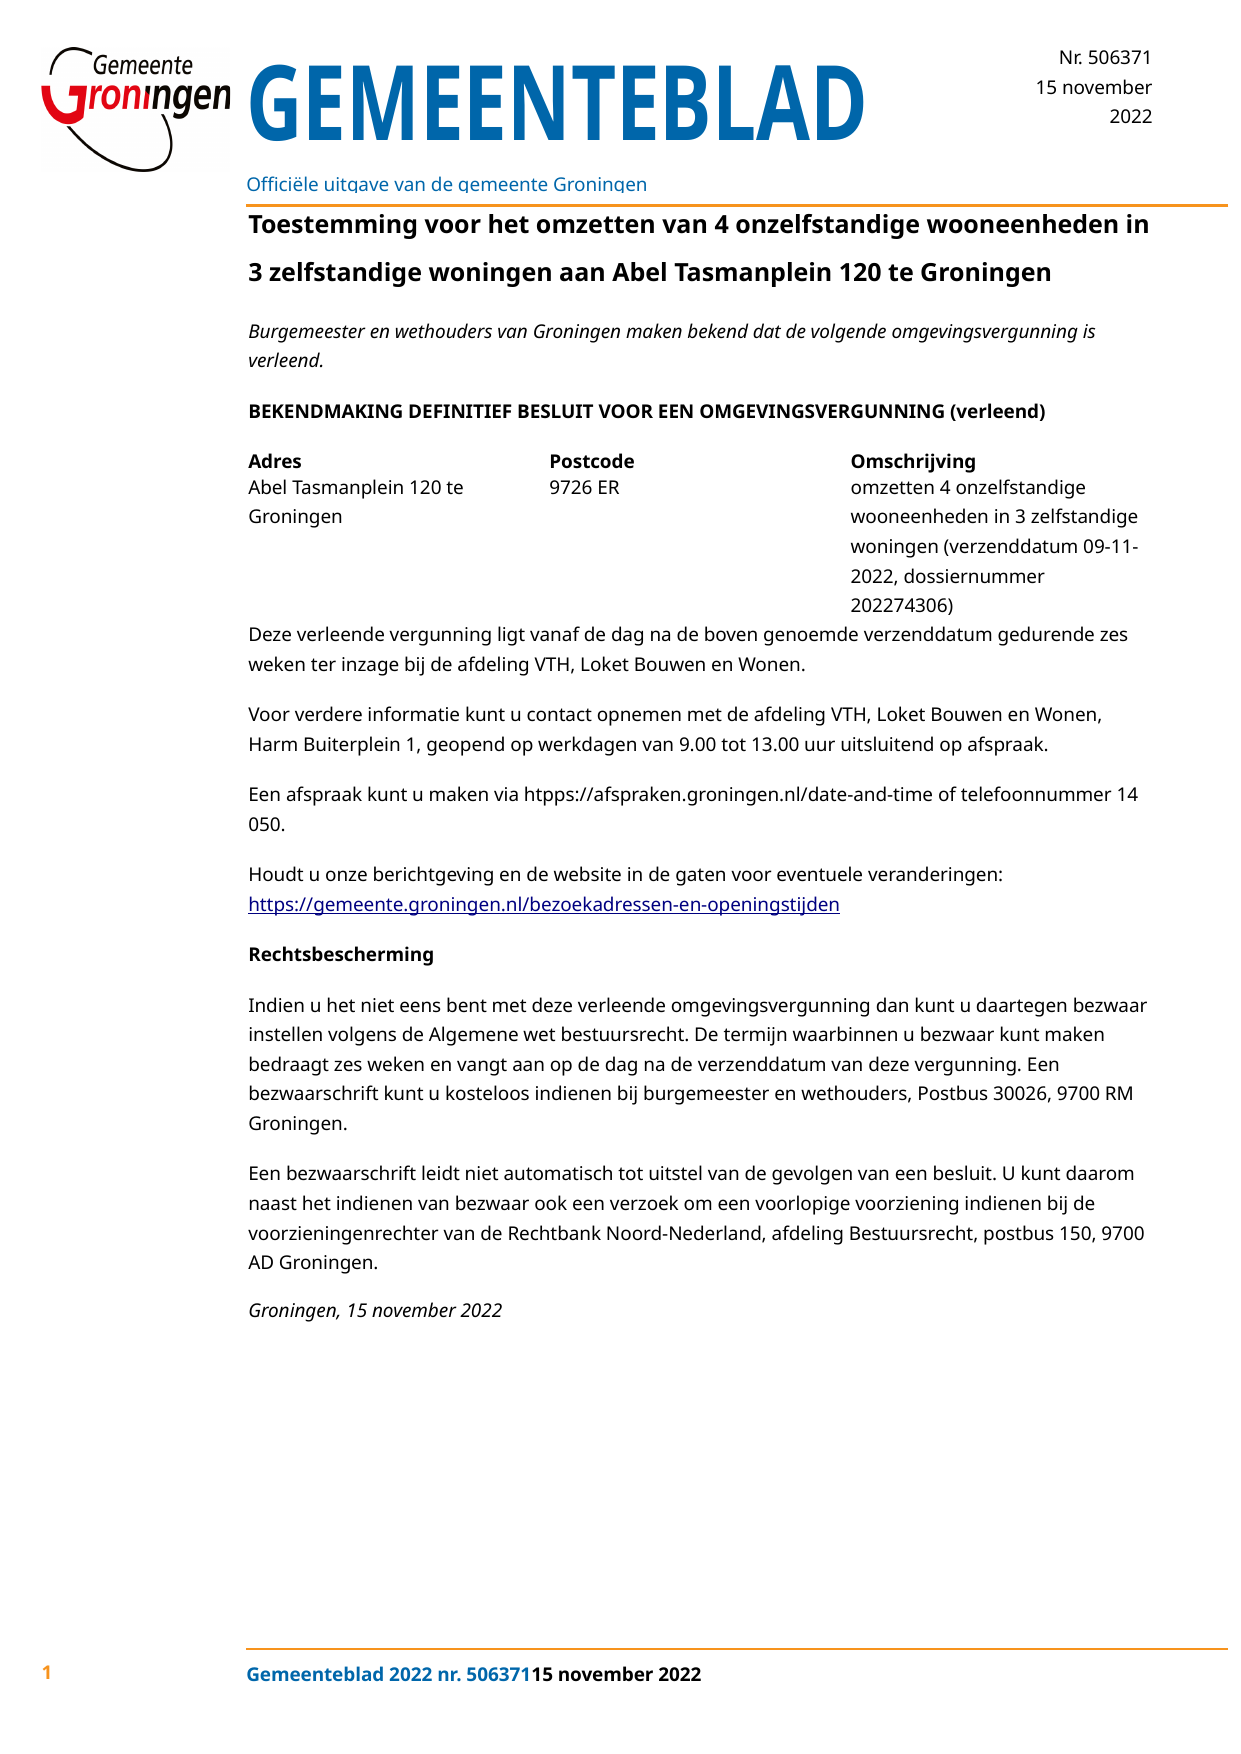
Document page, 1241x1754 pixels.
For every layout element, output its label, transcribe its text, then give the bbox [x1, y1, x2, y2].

text Rechtsbescherming [248, 941, 1152, 967]
table_cell 9726 ER [549, 474, 850, 618]
text Toestemming voor het omzetten van 4 onzelfstandige wooneenheden in 3 zelfstandige woningen aan Abel Tasmanplein 120 te Groningen [248, 207, 1152, 288]
text Houdt u onze berichtgeving en de website in de gaten voor eventuele veranderingen: https://gemeente.groningen.nl/bezoekadressen-en-openingstijden [248, 861, 1152, 917]
table_header Omschrijving [850, 449, 1152, 474]
text Een afspraak kunt u maken via htpps://afspraken.groningen.nl/date-and-time of telefoonnummer 14 050. [248, 781, 1152, 837]
table_cell omzetten 4 onzelfstandige wooneenheden in 3 zelfstandige woningen (verzenddatum 09-11-2022, dossiernummer 202274306) [850, 474, 1152, 618]
picture [41, 47, 231, 172]
table_cell Abel Tasmanplein 120 te Groningen [248, 474, 549, 618]
table_header Postcode [549, 449, 850, 474]
text Deze verleende vergunning ligt vanaf de dag na de boven genoemde verzenddatum gedurende zes weken ter inzage bij de afdeling VTH, Loket Bouwen en Wonen. [248, 621, 1152, 677]
table_header Adres [248, 449, 549, 474]
text Burgemeester en wethouders van Groningen maken bekend dat de volgende omgevingsvergunning is verleend. [248, 318, 1152, 373]
text Indien u het niet eens bent met deze verleende omgevingsvergunning dan kunt u daartegen bezwaar instellen volgens de Algemene wet bestuursrecht. De termijn waarbinnen u bezwaar kunt maken bedraagt zes weken en vangt aan op de dag na de verzenddatum van deze vergunning. Een bezwaarschrift kunt u kosteloos indienen bij burgemeester en wethouders, Postbus 30026, 9700 RM Groningen. [248, 992, 1152, 1136]
text Voor verdere informatie kunt u contact opnemen met de afdeling VTH, Loket Bouwen en Wonen, Harm Buiterplein 1, geopend op werkdagen van 9.00 tot 13.00 uur uitsluitend op afspraak. [248, 701, 1152, 757]
text Groningen, 15 november 2022 [248, 1297, 1152, 1323]
text Een bezwaarschrift leidt niet automatisch tot uitstel van de gevolgen van een besluit. U kunt daarom naast het indienen van bezwaar ook een verzoek om een voorlopige voorziening indienen bij de voorzieningenrechter van de Rechtbank Noord-Nederland, afdeling Bestuursrecht, postbus 150, 9700 AD Groningen. [248, 1161, 1152, 1275]
text BEKENDMAKING DEFINITIEF BESLUIT VOOR EEN OMGEVINGSVERGUNNING (verleend) [248, 398, 1152, 424]
